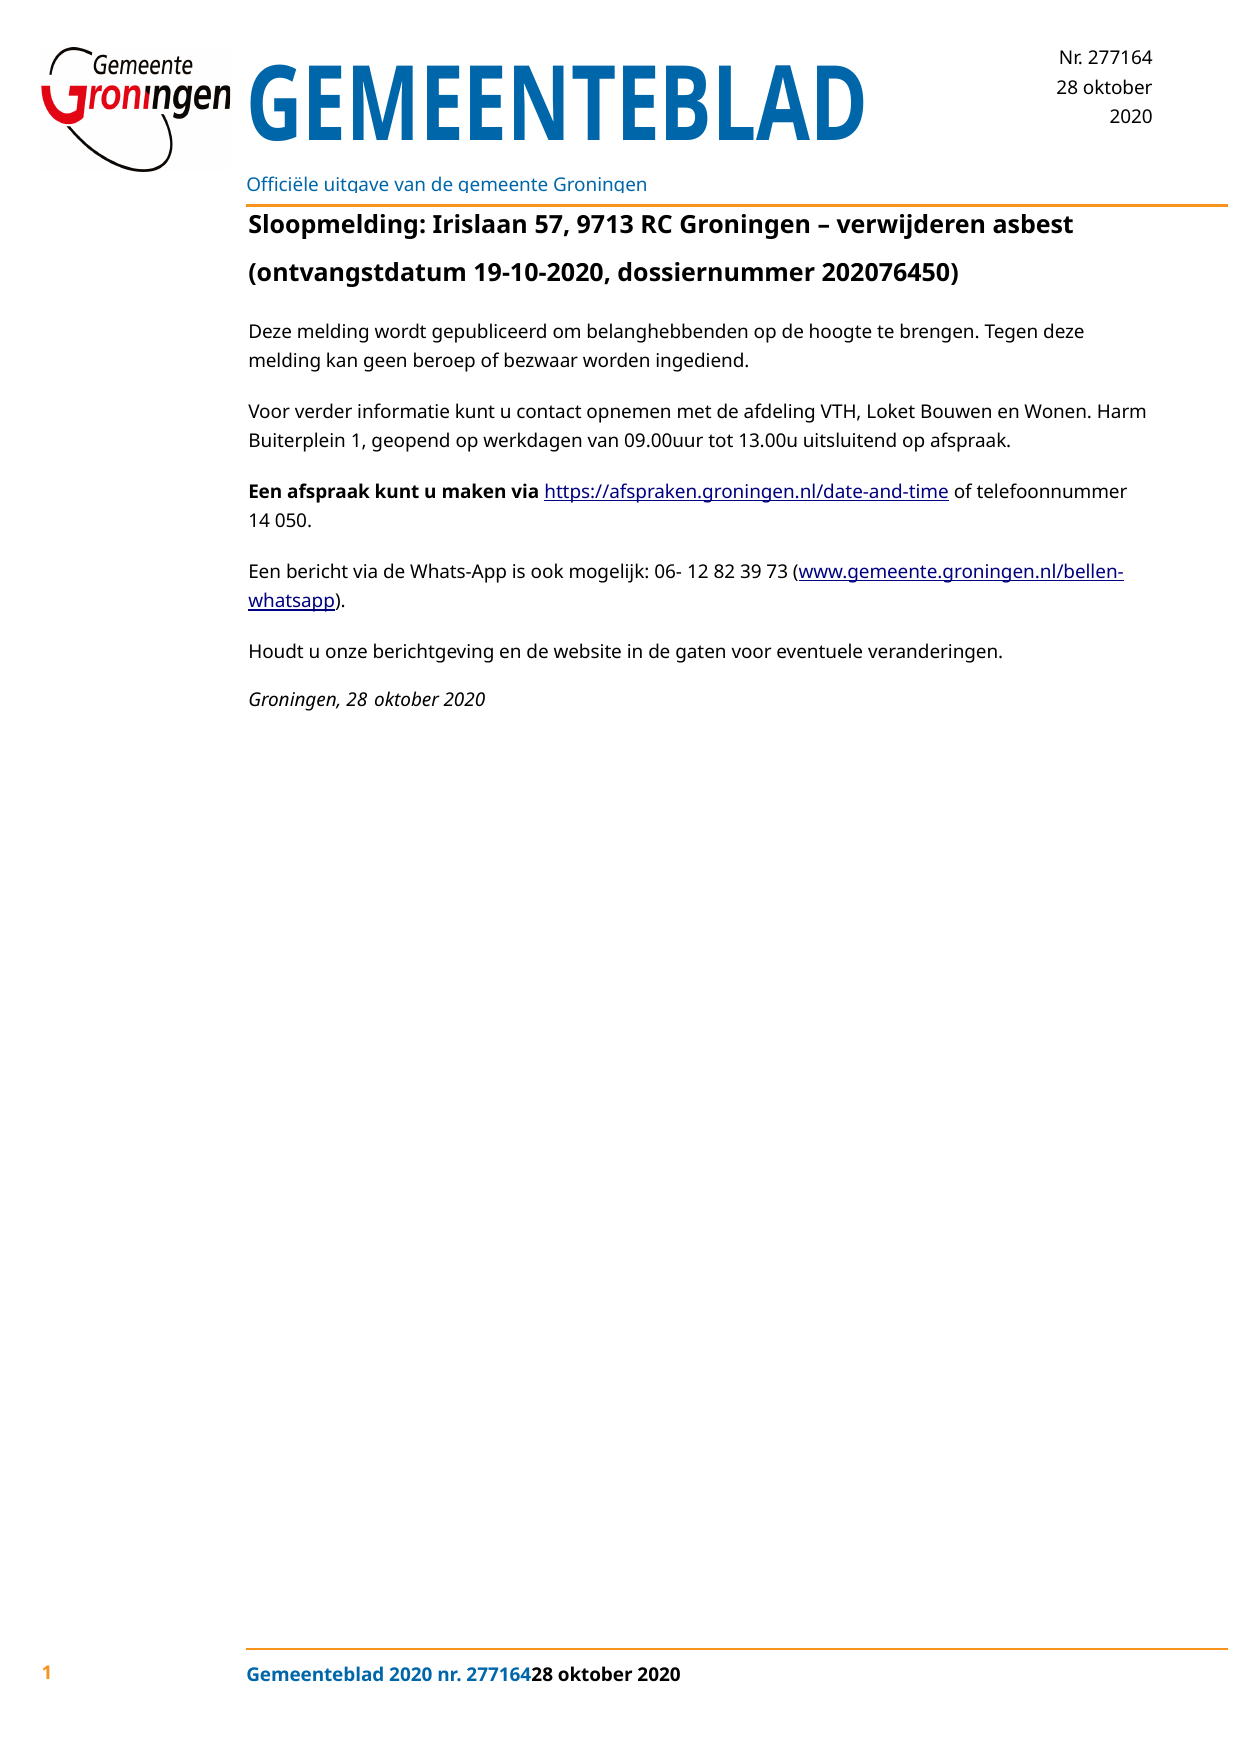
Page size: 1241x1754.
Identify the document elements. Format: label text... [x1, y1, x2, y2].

text Houdt u onze berichtgeving en de website in de gaten voor eventuele veranderingen. [248, 638, 1152, 664]
text Een afspraak kunt u maken via https://afspraken.groningen.nl/date-and-time of telefoonnummer 14 050. [248, 478, 1152, 533]
text Sloopmelding: Irislaan 57, 9713 RC Groningen – verwijderen asbest (ontvangstdatum 19-10-2020, dossiernummer 202076450) [248, 207, 1152, 288]
text Groningen, 28 oktober 2020 [248, 686, 1152, 711]
text Een bericht via de Whats-App is ook mogelijk: 06- 12 82 39 73 (www.gemeente.groningen.nl/bellen-whatsapp). [248, 558, 1152, 613]
text Voor verder informatie kunt u contact opnemen met de afdeling VTH, Loket Bouwen en Wonen. Harm Buiterplein 1, geopend op werkdagen van 09.00uur tot 13.00u uitsluitend op afspraak. [248, 398, 1152, 453]
text Deze melding wordt gepubliceerd om belanghebbenden op de hoogte te brengen. Tegen deze melding kan geen beroep of bezwaar worden ingediend. [248, 318, 1152, 373]
picture [41, 47, 231, 172]
